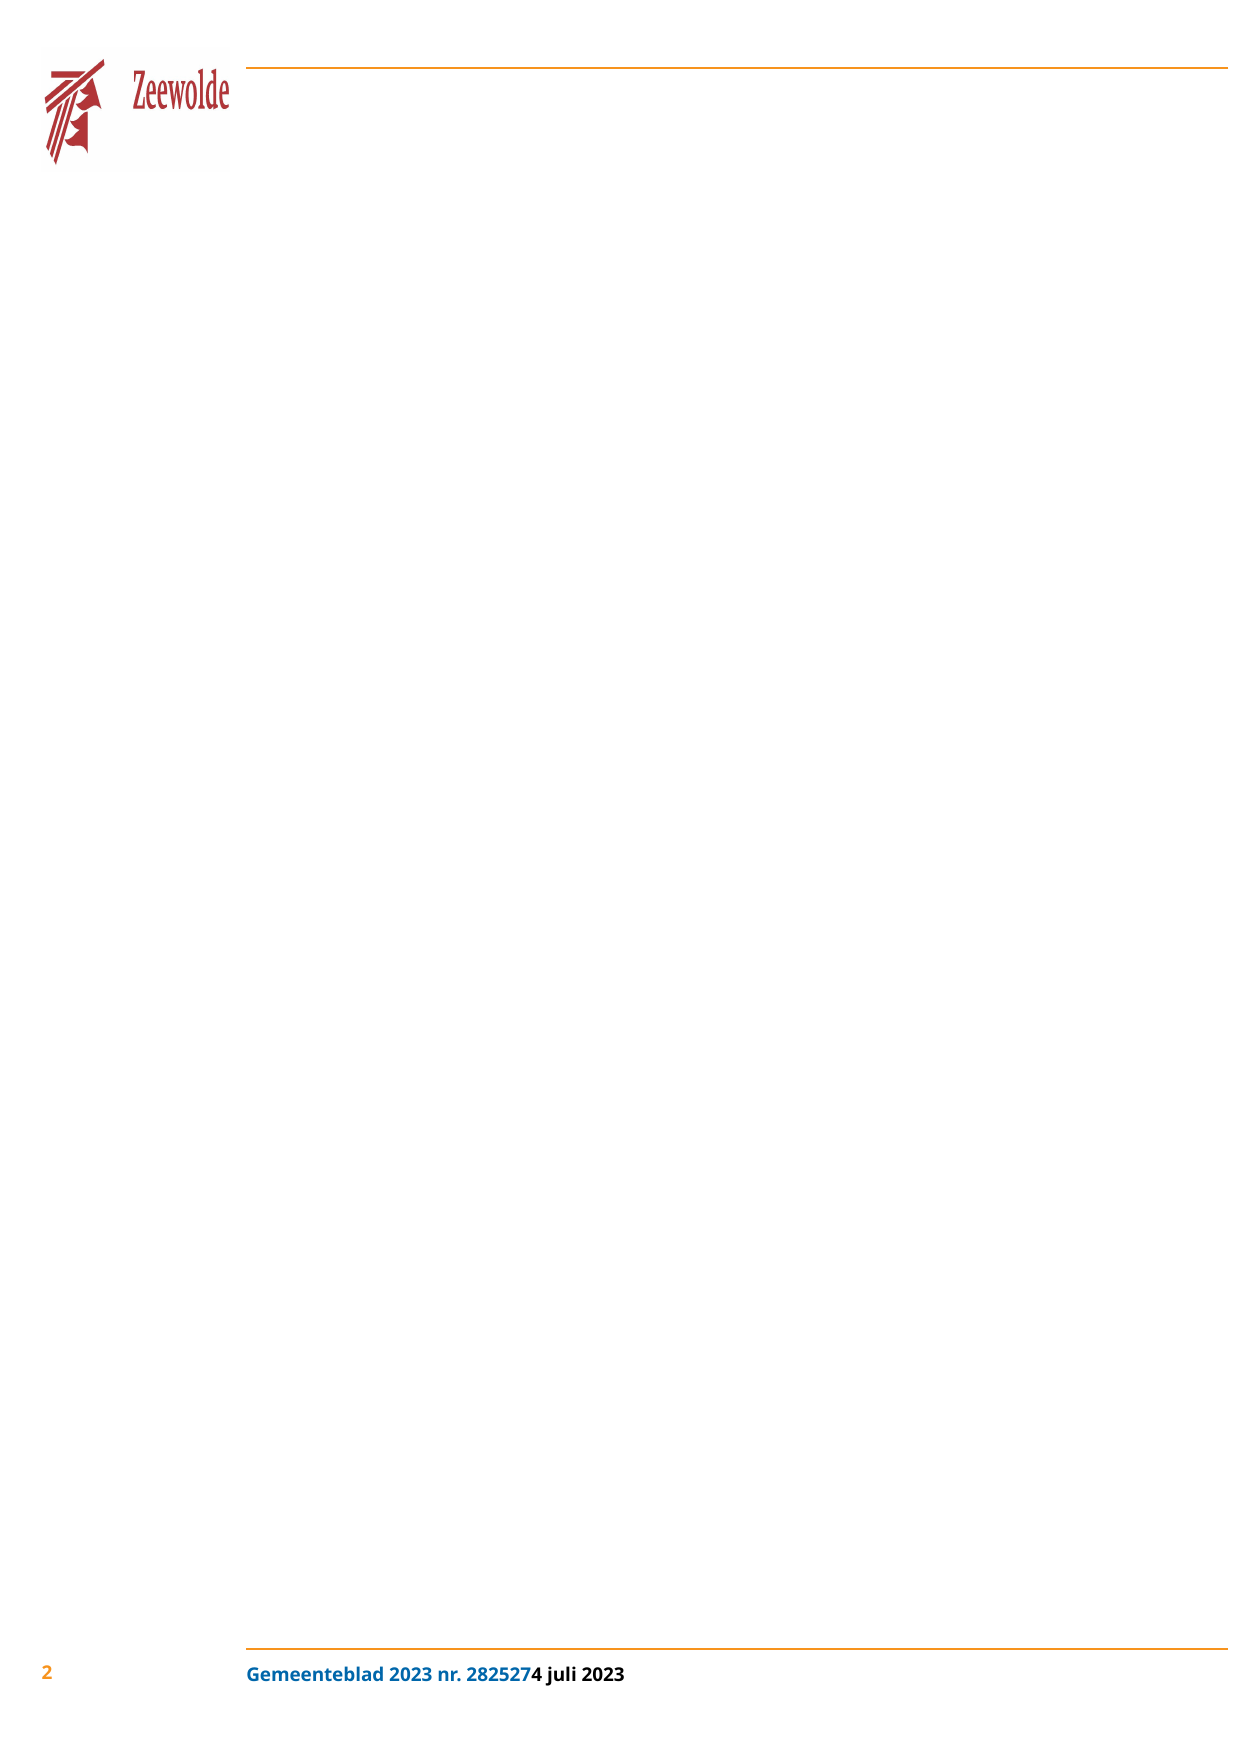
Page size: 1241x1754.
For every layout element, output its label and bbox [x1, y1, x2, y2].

picture [41, 47, 231, 172]
